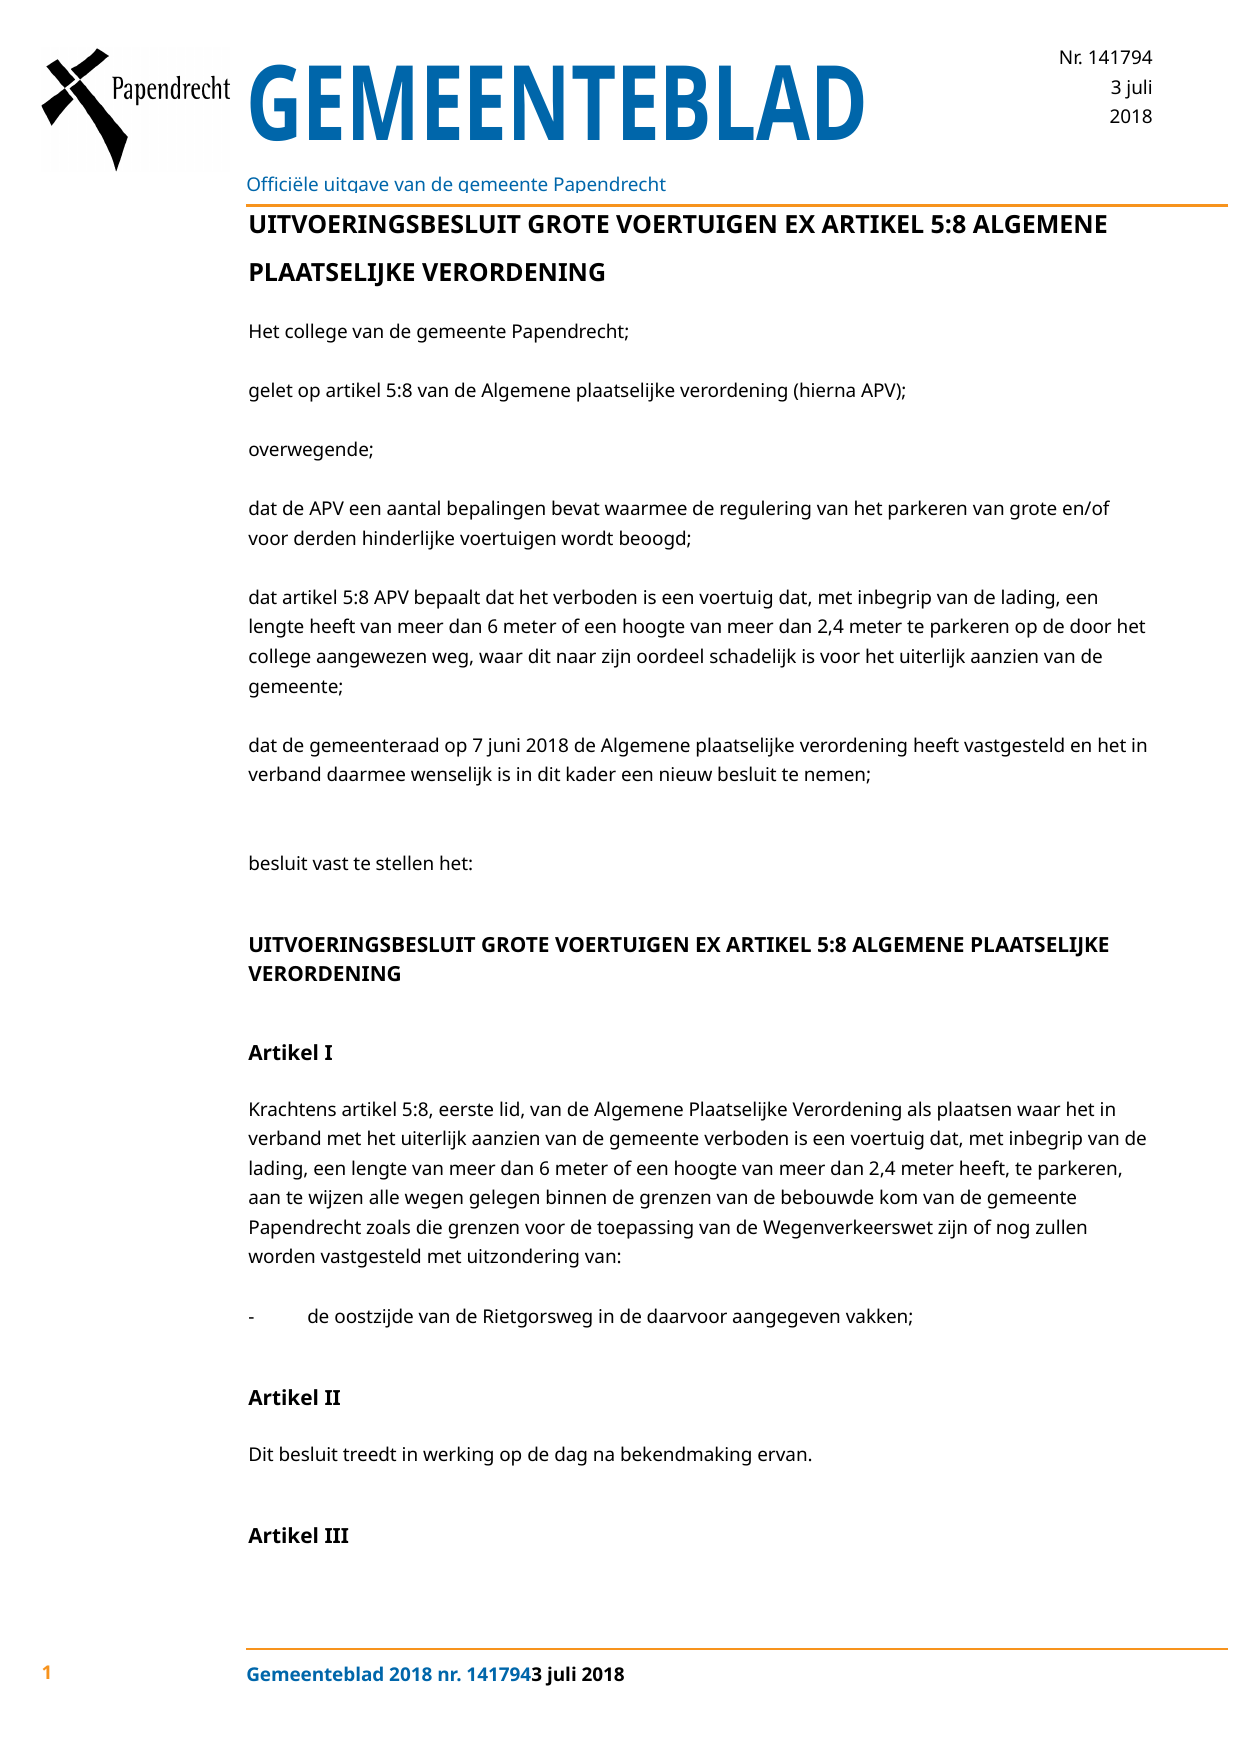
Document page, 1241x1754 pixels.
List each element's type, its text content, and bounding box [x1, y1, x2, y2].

text UITVOERINGSBESLUIT GROTE VOERTUIGEN EX ARTIKEL 5:8 ALGEMENE PLAATSELIJKE VERORDENING [248, 207, 1152, 288]
text gelet op artikel 5:8 van de Algemene plaatselijke verordening (hierna APV); [248, 377, 1152, 403]
text Artikel I [248, 1038, 1152, 1066]
text overwegende; [248, 436, 1152, 462]
text UITVOERINGSBESLUIT GROTE VOERTUIGEN EX ARTIKEL 5:8 ALGEMENE PLAATSELIJKE VERORDENING [248, 930, 1152, 987]
text dat de APV een aantal bepalingen bevat waarmee de regulering van het parkeren van grote en/of voor derden hinderlijke voertuigen wordt beoogd; [248, 495, 1152, 551]
text dat artikel 5:8 APV bepaalt dat het verboden is een voertuig dat, met inbegrip van de lading, een lengte heeft van meer dan 6 meter of een hoogte van meer dan 2,4 meter te parkeren op de door het college aangewezen weg, waar dit naar zijn oordeel schadelijk is voor het uiterlijk aanzien van de gemeente; [248, 584, 1152, 699]
text Artikel II [248, 1383, 1152, 1411]
list de oostzijde van de Rietgorsweg in de daarvoor aangegeven vakken; [248, 1303, 1152, 1328]
text besluit vast te stellen het: [248, 850, 1152, 876]
text Krachtens artikel 5:8, eerste lid, van de Algemene Plaatselijke Verordening als plaatsen waar het in verband met het uiterlijk aanzien van de gemeente verboden is een voertuig dat, met inbegrip van de lading, een lengte van meer dan 6 meter of een hoogte van meer dan 2,4 meter heeft, te parkeren, aan te wijzen alle wegen gelegen binnen de grenzen van de bebouwde kom van de gemeente Papendrecht zoals die grenzen voor de toepassing van de Wegenverkeerswet zijn of nog zullen worden vastgesteld met uitzondering van: [248, 1096, 1152, 1269]
text dat de gemeenteraad op 7 juni 2018 de Algemene plaatselijke verordening heeft vastgesteld en het in verband daarmee wenselijk is in dit kader een nieuw besluit te nemen; [248, 732, 1152, 787]
text Artikel III [248, 1521, 1152, 1549]
text Het college van de gemeente Papendrecht; [248, 318, 1152, 344]
text Dit besluit treedt in werking op de dag na bekendmaking ervan. [248, 1441, 1152, 1467]
picture [41, 47, 231, 172]
